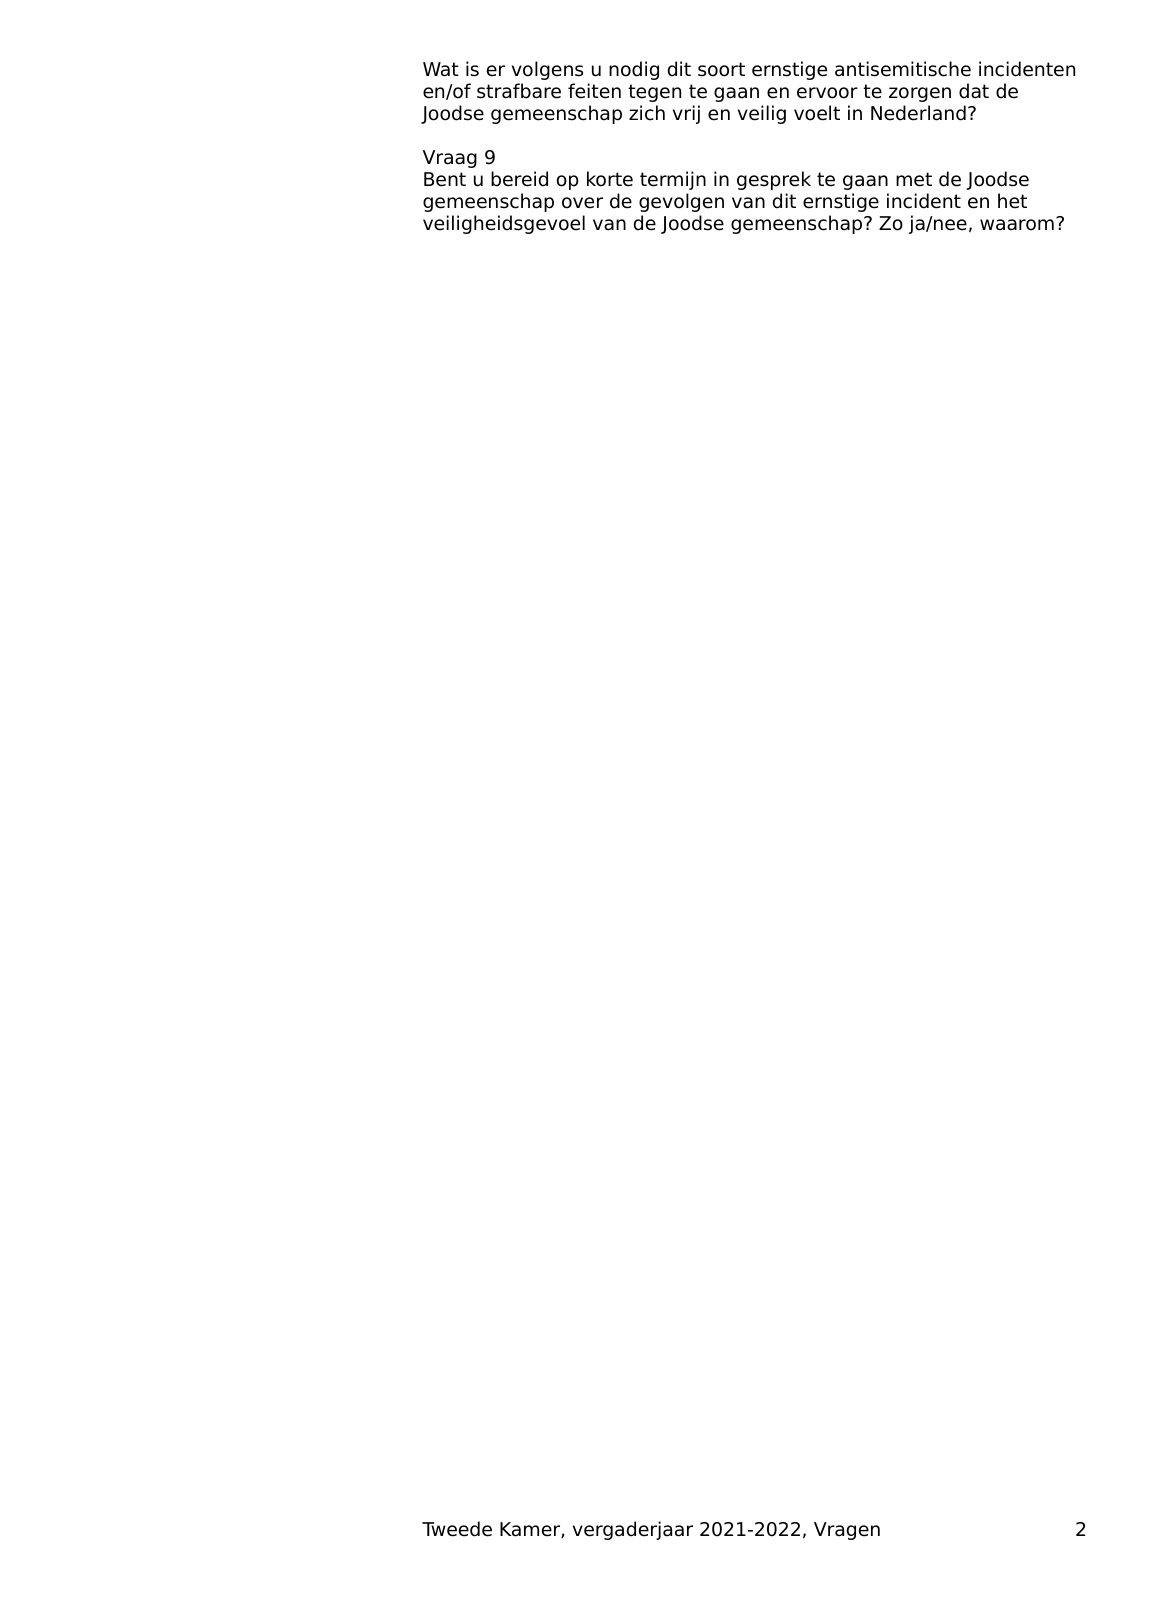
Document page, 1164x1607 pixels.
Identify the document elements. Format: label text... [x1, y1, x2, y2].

text Wat is er volgens u nodig dit soort ernstige antisemitische incidenten en/of strafbare feiten tegen te gaan en ervoor te zorgen dat de Joodse gemeenschap zich vrij en veilig voelt in Nederland? [422, 59, 1087, 125]
text Vraag 9 [422, 147, 1087, 169]
text Bent u bereid op korte termijn in gesprek te gaan met de Joodse gemeenschap over de gevolgen van dit ernstige incident en het veiligheidsgevoel van de Joodse gemeenschap? Zo ja/nee, waarom? [422, 169, 1087, 235]
